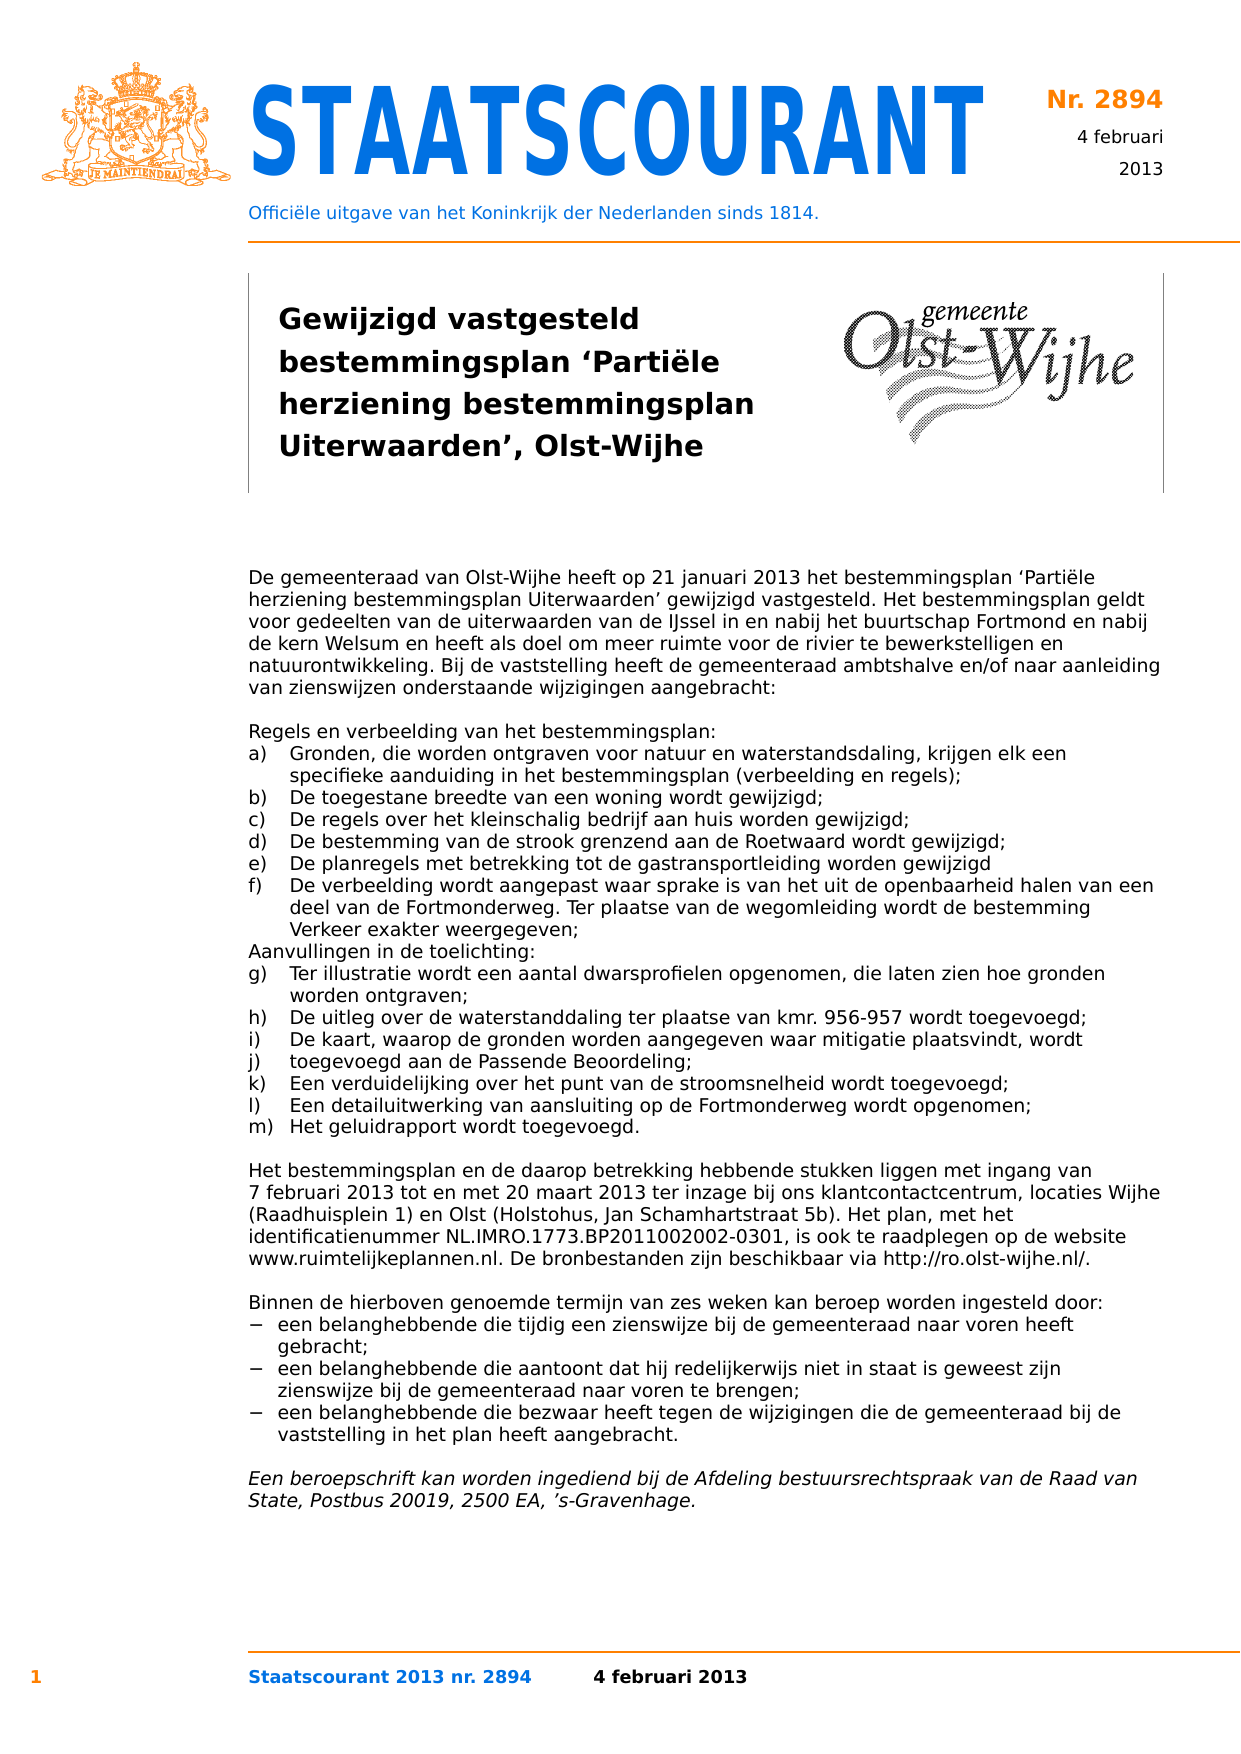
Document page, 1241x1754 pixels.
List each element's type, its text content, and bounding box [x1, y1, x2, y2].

text a) Gronden, die worden ontgraven voor natuur en waterstandsdaling, krijgen elk een specifieke aanduiding in het bestemmingsplan (verbeelding en regels); [248, 743, 1163, 787]
text − een belanghebbende die tijdig een zienswijze bij de gemeenteraad naar voren heeft gebracht; [248, 1314, 1163, 1358]
text d) De bestemming van de strook grenzend aan de Roetwaard wordt gewijzigd; [248, 831, 1163, 853]
text g) Ter illustratie wordt een aantal dwarsprofielen opgenomen, die laten zien hoe gronden worden ontgraven; [248, 963, 1163, 1007]
text Een beroepschrift kan worden ingediend bij de Afdeling bestuursrechtspraak van de Raad van State, Postbus 20019, 2500 EA, ’s-Gravenhage. [248, 1468, 1163, 1512]
table_header Nr. 2894 [998, 62, 1240, 121]
text − een belanghebbende die bezwaar heeft tegen de wijzigingen die de gemeenteraad bij de vaststelling in het plan heeft aangebracht. [248, 1402, 1163, 1446]
text e) De planregels met betrekking tot de gastransportleiding worden gewijzigd [248, 853, 1163, 875]
text i) De kaart, waarop de gronden worden aangegeven waar mitigatie plaatsvindt, wordt [248, 1028, 1163, 1051]
text b) De toegestane breedte van een woning wordt gewijzigd; [248, 787, 1163, 809]
text c) De regels over het kleinschalig bedrijf aan huis worden gewijzigd; [248, 809, 1163, 831]
text l) Een detailuitwerking van aansluiting op de Fortmonderweg wordt opgenomen; [248, 1094, 1163, 1116]
text Binnen de hierboven genoemde termijn van zes weken kan beroep worden ingesteld door: [248, 1292, 1163, 1314]
text m) Het geluidrapport wordt toegevoegd. [248, 1116, 1163, 1138]
table_cell 4 februari [998, 121, 1240, 153]
text k) Een verduidelijking over het punt van de stroomsnelheid wordt toegevoegd; [248, 1072, 1163, 1094]
table_cell 2013 [998, 153, 1240, 203]
text De gemeenteraad van Olst-Wijhe heeft op 21 januari 2013 het bestemmingsplan ‘Partiële herziening bestemmingsplan Uiterwaarden’ gewijzigd vastgesteld. Het bestemmingsplan geldt voor gedeelten van de uiterwaarden van de IJssel in en nabij het buurtschap Fortmond en nabij de kern Welsum en heeft als doel om meer ruimte voor de rivier te bewerkstelligen en natuurontwikkeling. Bij de vaststelling heeft de gemeenteraad ambtshalve en/of naar aanleiding van zienswijzen onderstaande wijzigingen aangebracht: [248, 567, 1163, 699]
text 7 februari 2013 tot en met 20 maart 2013 ter inzage bij ons klantcontactcentrum, locaties Wijhe (Raadhuisplein 1) en Olst (Holstohus, Jan Schamhartstraat 5b). Het plan, met het identificatienummer NL.IMRO.1773.BP2011002002-0301, is ook te raadplegen op de website www.ruimtelijkeplannen.nl. De bronbestanden zijn beschikbaar via http://ro.olst-wijhe.nl/. [248, 1182, 1163, 1270]
text h) De uitleg over de waterstanddaling ter plaatse van kmr. 956-957 wordt toegevoegd; [248, 1007, 1163, 1028]
text − een belanghebbende die aantoont dat hij redelijkerwijs niet in staat is geweest zijn zienswijze bij de gemeenteraad naar voren te brengen; [248, 1358, 1163, 1402]
text Het bestemmingsplan en de daarop betrekking hebbende stukken liggen met ingang van [248, 1160, 1163, 1182]
table_header STAATSCOURANT [248, 62, 998, 203]
picture [844, 302, 1134, 445]
table_header [25, 62, 248, 241]
text Aanvullingen in de toelichting: [248, 941, 1163, 963]
text f) De verbeelding wordt aangepast waar sprake is van het uit de openbaarheid halen van een deel van de Fortmonderweg. Ter plaatse van de wegomleiding wordt de bestemming Verkeer exakter weergegeven; [248, 875, 1163, 941]
table_cell Officiële uitgave van het Koninkrijk der Nederlanden sinds 1814. [248, 203, 1240, 241]
text j) toegevoegd aan de Passende Beoordeling; [248, 1051, 1163, 1072]
picture [41, 62, 231, 186]
subtitle Gewijzigd vastgesteld bestemmingsplan ‘Partiële herziening bestemmingsplan Uiterwaarden’, Olst-Wijhe [249, 273, 1163, 493]
text Regels en verbeelding van het bestemmingsplan: [248, 721, 1163, 743]
